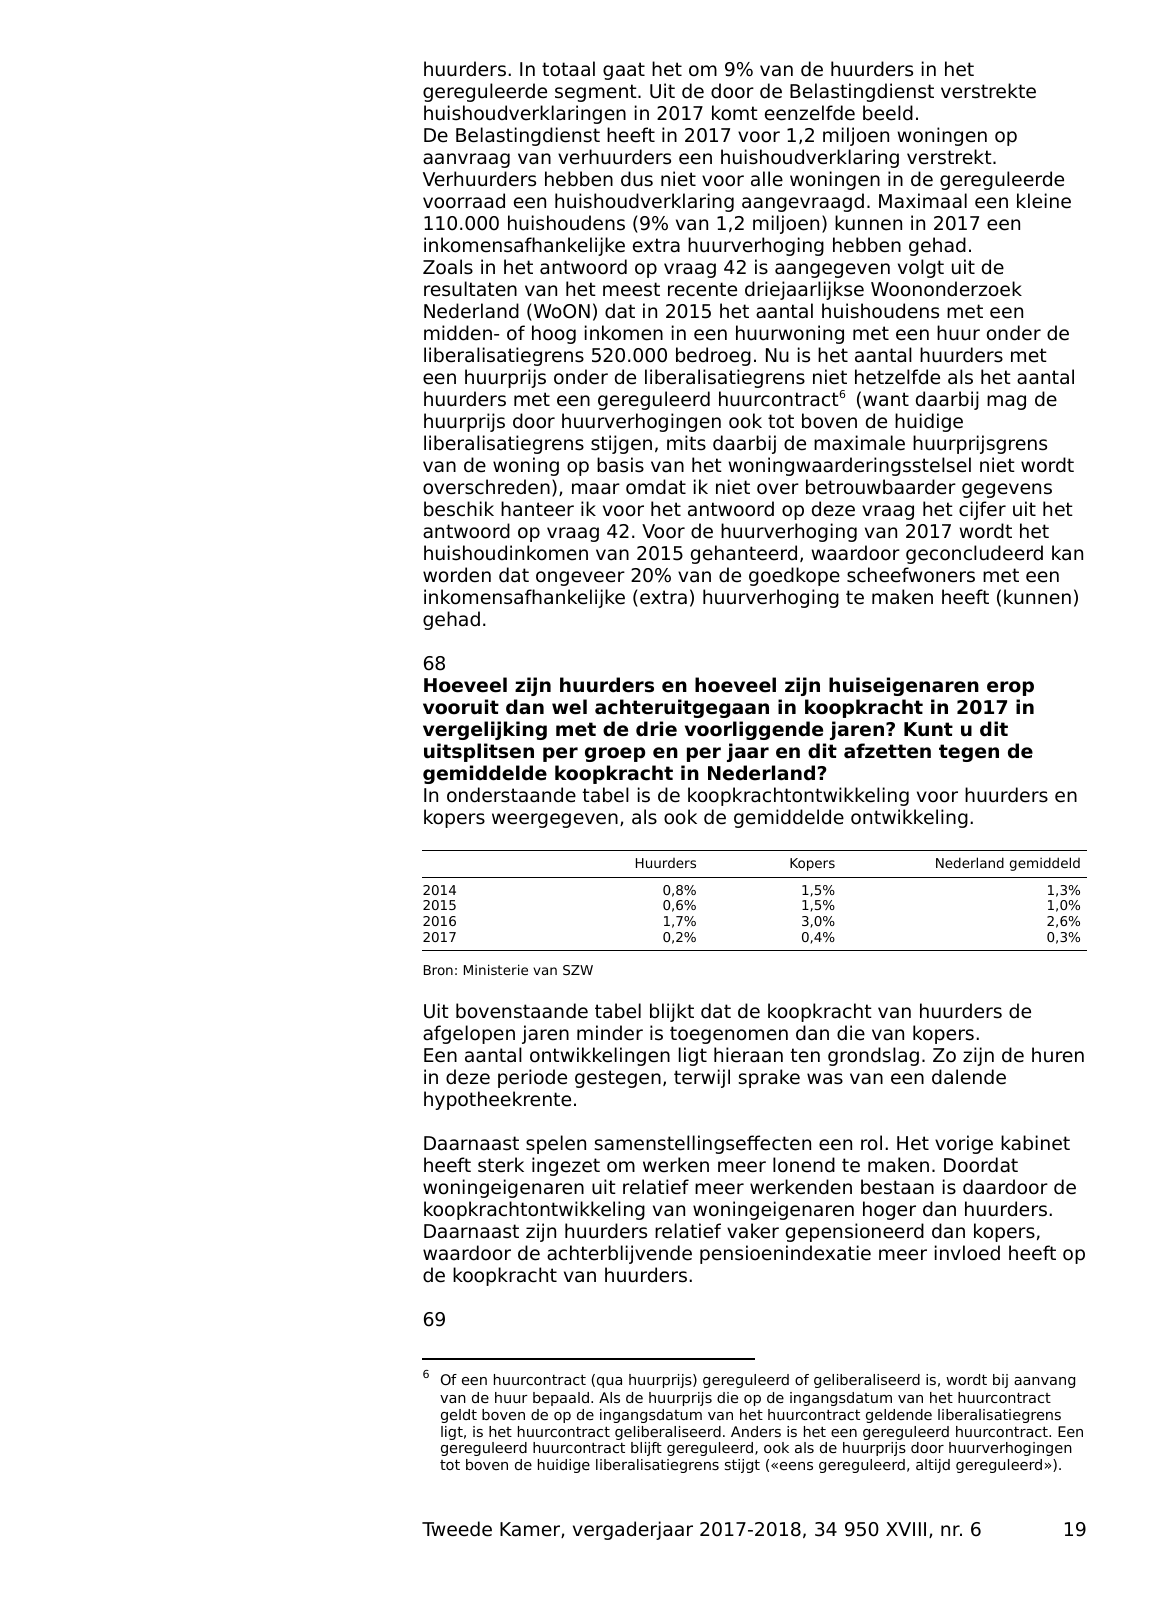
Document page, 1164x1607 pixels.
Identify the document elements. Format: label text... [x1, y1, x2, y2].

table_cell 2016 [422, 914, 561, 929]
table_cell 2017 [422, 930, 561, 950]
table_header Nederland gemiddeld [841, 851, 1087, 877]
table_cell 0,2% [561, 930, 702, 950]
table_cell 1,0% [841, 898, 1087, 914]
table_cell 2015 [422, 898, 561, 914]
table_cell 0,3% [841, 930, 1087, 950]
text 69 [422, 1309, 1087, 1331]
text Een aantal ontwikkelingen ligt hieraan ten grondslag. Zo zijn de huren in deze periode gestegen, terwijl sprake was van een dalende hypotheekrente. [422, 1044, 1087, 1111]
text Zoals in het antwoord op vraag 42 is aangegeven volgt uit de resultaten van het meest recente driejaarlijkse Woononderzoek Nederland (WoON) dat in 2015 het aantal huishoudens met een midden- of hoog inkomen in een huurwoning met een huur onder de liberalisatiegrens 520.000 bedroeg. Nu is het aantal huurders met een huurprijs onder de liberalisatiegrens niet hetzelfde als het aantal huurders met een gereguleerd huurcontract (want daarbij mag de huurprijs door huurverhogingen ook tot boven de huidige liberalisatiegrens stijgen, mits daarbij de maximale huurprijsgrens van de woning op basis van het woningwaarderingsstelsel niet wordt overschreden), maar omdat ik niet over betrouwbaarder gegevens beschik hanteer ik voor het antwoord op deze vraag het cijfer uit het antwoord op vraag 42. Voor de huurverhoging van 2017 wordt het huishoudinkomen van 2015 gehanteerd, waardoor geconcludeerd kan worden dat ongeveer 20% van de goedkope scheefwoners met een inkomensafhankelijke (extra) huurverhoging te maken heeft (kunnen) gehad. [422, 257, 1087, 631]
table_cell 1,5% [703, 878, 841, 898]
text In onderstaande tabel is de koopkrachtontwikkeling voor huurders en kopers weergegeven, als ook de gemiddelde ontwikkeling. [422, 784, 1087, 828]
table_cell 1,3% [841, 878, 1087, 898]
table_cell Bron: Ministerie van SZW [422, 951, 1087, 978]
text Daarnaast spelen samenstellingseffecten een rol. Het vorige kabinet heeft sterk ingezet om werken meer lonend te maken. Doordat woningeigenaren uit relatief meer werkenden bestaan is daardoor de koopkrachtontwikkeling van woningeigenaren hoger dan huurders. Daarnaast zijn huurders relatief vaker gepensioneerd dan kopers, waardoor de achterblijvende pensioenindexatie meer invloed heeft op de koopkracht van huurders. [422, 1133, 1087, 1287]
text 68 [422, 653, 1087, 675]
table_cell 1,7% [561, 914, 702, 929]
table_cell 2014 [422, 878, 561, 898]
table_header Huurders [561, 851, 702, 877]
table_cell 2,6% [841, 914, 1087, 929]
text Of een huurcontract (qua huurprijs) gereguleerd of geliberaliseerd is, wordt bij aanvang van de huur bepaald. Als de huurprijs die op de ingangsdatum van het huurcontract geldt boven de op de ingangsdatum van het huurcontract geldende liberalisatiegrens ligt, is het huurcontract geliberaliseerd. Anders is het een gereguleerd huurcontract. Een gereguleerd huurcontract blijft gereguleerd, ook als de huurprijs door huurverhogingen tot boven de huidige liberalisatiegrens stijgt («eens gereguleerd, altijd gereguleerd»). [422, 1368, 1087, 1474]
text De Belastingdienst heeft in 2017 voor 1,2 miljoen woningen op aanvraag van verhuurders een huishoudverklaring verstrekt. Verhuurders hebben dus niet voor alle woningen in de gereguleerde voorraad een huishoudverklaring aangevraagd. Maximaal een kleine 110.000 huishoudens (9% van 1,2 miljoen) kunnen in 2017 een inkomensafhankelijke extra huurverhoging hebben gehad. [422, 125, 1087, 257]
text Uit bovenstaande tabel blijkt dat de koopkracht van huurders de afgelopen jaren minder is toegenomen dan die van kopers. [422, 1001, 1087, 1044]
table_cell 0,4% [703, 930, 841, 950]
text Hoeveel zijn huurders en hoeveel zijn huiseigenaren erop vooruit dan wel achteruitgegaan in koopkracht in 2017 in vergelijking met de drie voorliggende jaren? Kunt u dit uitsplitsen per groep en per jaar en dit afzetten tegen de gemiddelde koopkracht in Nederland? [422, 675, 1087, 784]
table_header [422, 851, 561, 877]
table_header Kopers [703, 851, 841, 877]
table_cell 3,0% [703, 914, 841, 929]
table_cell 0,6% [561, 898, 702, 914]
table_cell 0,8% [561, 878, 702, 898]
table_cell 1,5% [703, 898, 841, 914]
text huurders. In totaal gaat het om 9% van de huurders in het gereguleerde segment. Uit de door de Belastingdienst verstrekte huishoudverklaringen in 2017 komt eenzelfde beeld. [422, 59, 1087, 125]
